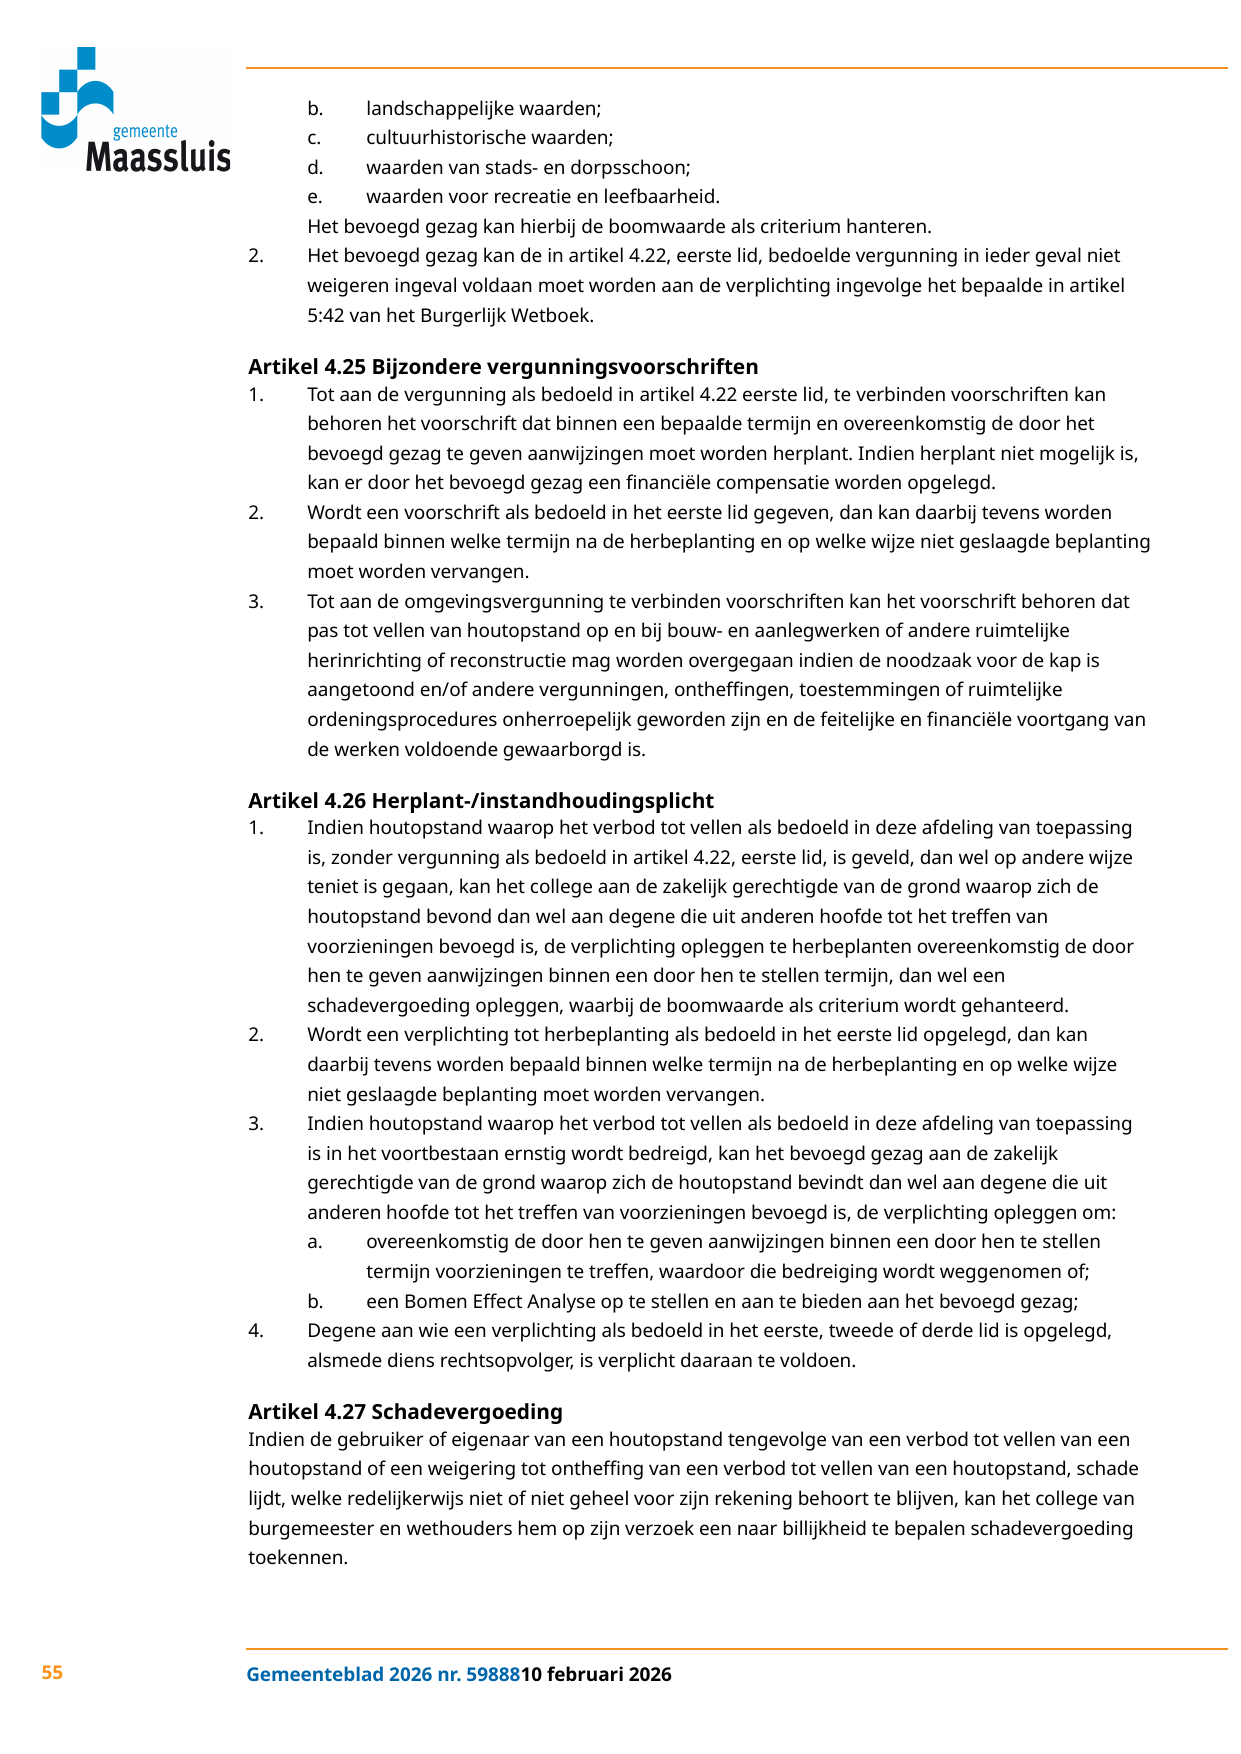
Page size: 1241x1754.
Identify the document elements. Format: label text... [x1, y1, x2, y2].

text Indien de gebruiker of eigenaar van een houtopstand tengevolge van een verbod tot vellen van een houtopstand of een weigering tot ontheffing van een verbod tot vellen van een houtopstand, schade lijdt, welke redelijkerwijs niet of niet geheel voor zijn rekening behoort te blijven, kan het college van burgemeester en wethouders hem op zijn verzoek een naar billijkheid te bepalen schadevergoeding toekennen. [248, 1426, 1152, 1570]
list waarden van stads- en dorpsschoon; [307, 154, 1152, 180]
list Indien houtopstand waarop het verbod tot vellen als bedoeld in deze afdeling van toepassing is in het voortbestaan ernstig wordt bedreigd, kan het bevoegd gezag aan de zakelijk gerechtigde van de grond waarop zich de houtopstand bevindt dan wel aan degene die uit anderen hoofde tot het treffen van voorzieningen bevoegd is, de verplichting opleggen om: [248, 1110, 1152, 1225]
list overeenkomstig de door hen te geven aanwijzingen binnen een door hen te stellen termijn voorzieningen te treffen, waardoor die bedreiging wordt weggenomen of; [307, 1229, 1152, 1284]
picture [41, 47, 77, 92]
list Indien houtopstand waarop het verbod tot vellen als bedoeld in deze afdeling van toepassing is, zonder vergunning als bedoeld in artikel 4.22, eerste lid, is geveld, dan wel op andere wijze teniet is gegaan, kan het college aan de zakelijk gerechtigde van de grond waarop zich de houtopstand bevond dan wel aan degene die uit anderen hoofde tot het treffen van voorzieningen bevoegd is, de verplichting opleggen te herbeplanten overeenkomstig de door hen te geven aanwijzingen binnen een door hen te stellen termijn, dan wel een schadevergoeding opleggen, waarbij de boomwaarde als criterium wordt gehanteerd. [248, 814, 1152, 1018]
list Degene aan wie een verplichting als bedoeld in het eerste, tweede of derde lid is opgelegd, alsmede diens rechtsopvolger, is verplicht daaraan te voldoen. [248, 1317, 1152, 1373]
list Het bevoegd gezag kan hierbij de boomwaarde als criterium hanteren. [248, 213, 1152, 239]
list waarden voor recreatie en leefbaarheid. [307, 183, 1152, 209]
text Artikel 4.26 Herplant-/instandhoudingsplicht [248, 786, 1152, 814]
list Tot aan de omgevingsvergunning te verbinden voorschriften kan het voorschrift behoren dat pas tot vellen van houtopstand op en bij bouw- en aanlegwerken of andere ruimtelijke herinrichting of reconstructie mag worden overgegaan indien de noodzaak voor de kap is aangetoond en/of andere vergunningen, ontheffingen, toestemmingen of ruimtelijke ordeningsprocedures onherroepelijk geworden zijn en de feitelijke en financiële voortgang van de werken voldoende gewaarborgd is. [248, 588, 1152, 761]
list Wordt een verplichting tot herbeplanting als bedoeld in het eerste lid opgelegd, dan kan daarbij tevens worden bepaald binnen welke termijn na de herbeplanting en op welke wijze niet geslaagde beplanting moet worden vervangen. [248, 1022, 1152, 1107]
list landschappelijke waarden; [307, 95, 1152, 121]
list cultuurhistorische waarden; [307, 124, 1152, 150]
picture [41, 47, 231, 172]
text Artikel 4.27 Schadevergoeding [248, 1397, 1152, 1426]
list Het bevoegd gezag kan de in artikel 4.22, eerste lid, bedoelde vergunning in ieder geval niet weigeren ingeval voldaan moet worden aan de verplichting ingevolge het bepaalde in artikel 5:42 van het Burgerlijk Wetboek. [248, 243, 1152, 328]
text Artikel 4.25 Bijzondere vergunningsvoorschriften [248, 352, 1152, 381]
list Tot aan de vergunning als bedoeld in artikel 4.22 eerste lid, te verbinden voorschriften kan behoren het voorschrift dat binnen een bepaalde termijn en overeenkomstig de door het bevoegd gezag te geven aanwijzingen moet worden herplant. Indien herplant niet mogelijk is, kan er door het bevoegd gezag een financiële compensatie worden opgelegd. [248, 381, 1152, 495]
list een Bomen Effect Analyse op te stellen en aan te bieden aan het bevoegd gezag; [307, 1288, 1152, 1314]
list Wordt een voorschrift als bedoeld in het eerste lid gegeven, dan kan daarbij tevens worden bepaald binnen welke termijn na de herbeplanting en op welke wijze niet geslaagde beplanting moet worden vervangen. [248, 499, 1152, 584]
